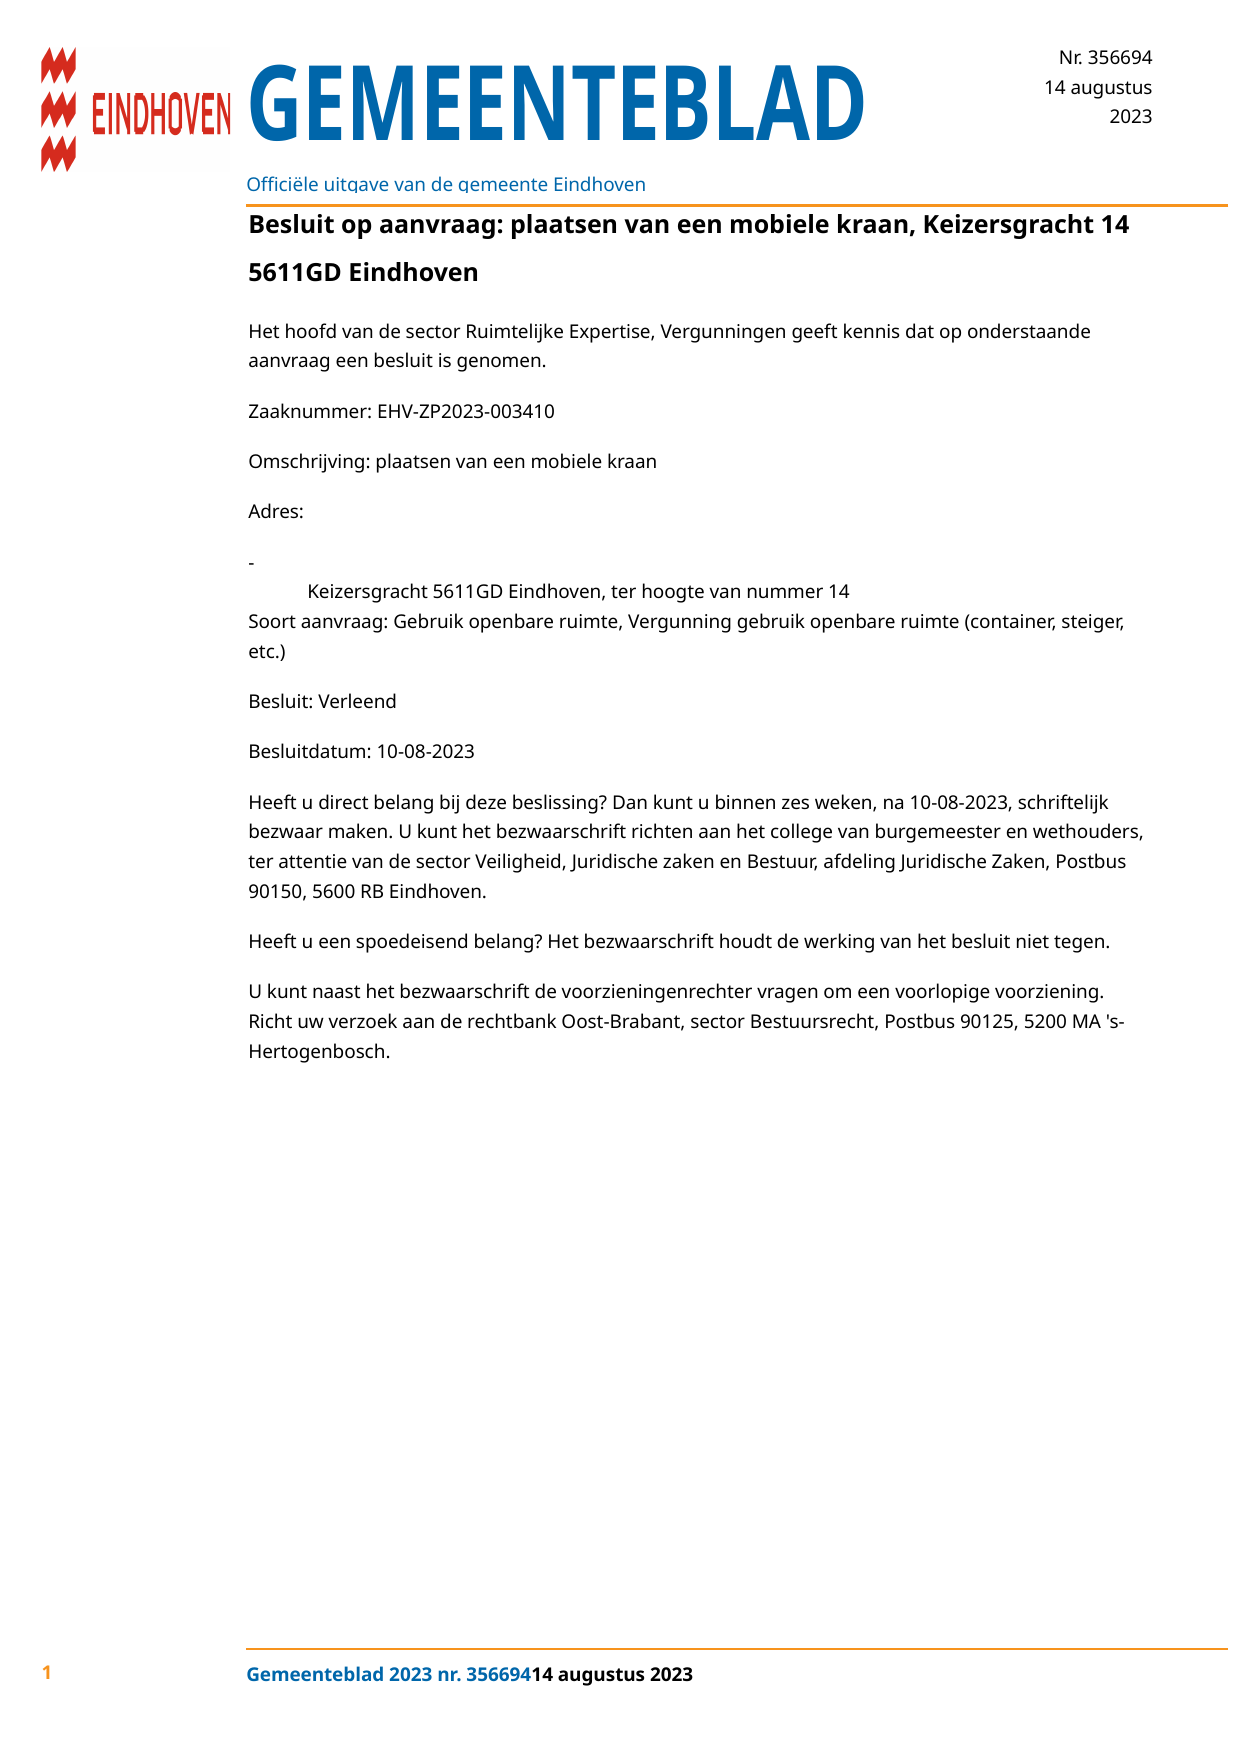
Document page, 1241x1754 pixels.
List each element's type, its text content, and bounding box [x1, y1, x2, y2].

text Adres: [248, 499, 1152, 524]
text Zaaknummer: EHV-ZP2023-003410 [248, 398, 1152, 424]
text Besluit: Verleend [248, 688, 1152, 714]
text Soort aanvraag: Gebruik openbare ruimte, Vergunning gebruik openbare ruimte (container, steiger, etc.) [248, 608, 1152, 664]
text U kunt naast het bezwaarschrift de voorzieningenrechter vragen om een voorlopige voorziening. Richt uw verzoek aan de rechtbank Oost-Brabant, sector Bestuursrecht, Postbus 90125, 5200 MA 's-Hertogenbosch. [248, 979, 1152, 1064]
text Heeft u direct belang bij deze beslissing? Dan kunt u binnen zes weken, na 10-08-2023, schriftelijk bezwaar maken. U kunt het bezwaarschrift richten aan het college van burgemeester en wethouders, ter attentie van de sector Veiligheid, Juridische zaken en Bestuur, afdeling Juridische Zaken, Postbus 90150, 5600 RB Eindhoven. [248, 789, 1152, 904]
text Besluit op aanvraag: plaatsen van een mobiele kraan, Keizersgracht 14 5611GD Eindhoven [248, 207, 1152, 288]
text Heeft u een spoedeisend belang? Het bezwaarschrift houdt de werking van het besluit niet tegen. [248, 928, 1152, 954]
text Het hoofd van de sector Ruimtelijke Expertise, Vergunningen geeft kennis dat op onderstaande aanvraag een besluit is genomen. [248, 318, 1152, 373]
list Keizersgracht 5611GD Eindhoven, ter hoogte van nummer 14 [248, 579, 1152, 604]
picture [41, 47, 231, 172]
text Besluitdatum: 10-08-2023 [248, 739, 1152, 764]
text Omschrijving: plaatsen van een mobiele kraan [248, 448, 1152, 474]
